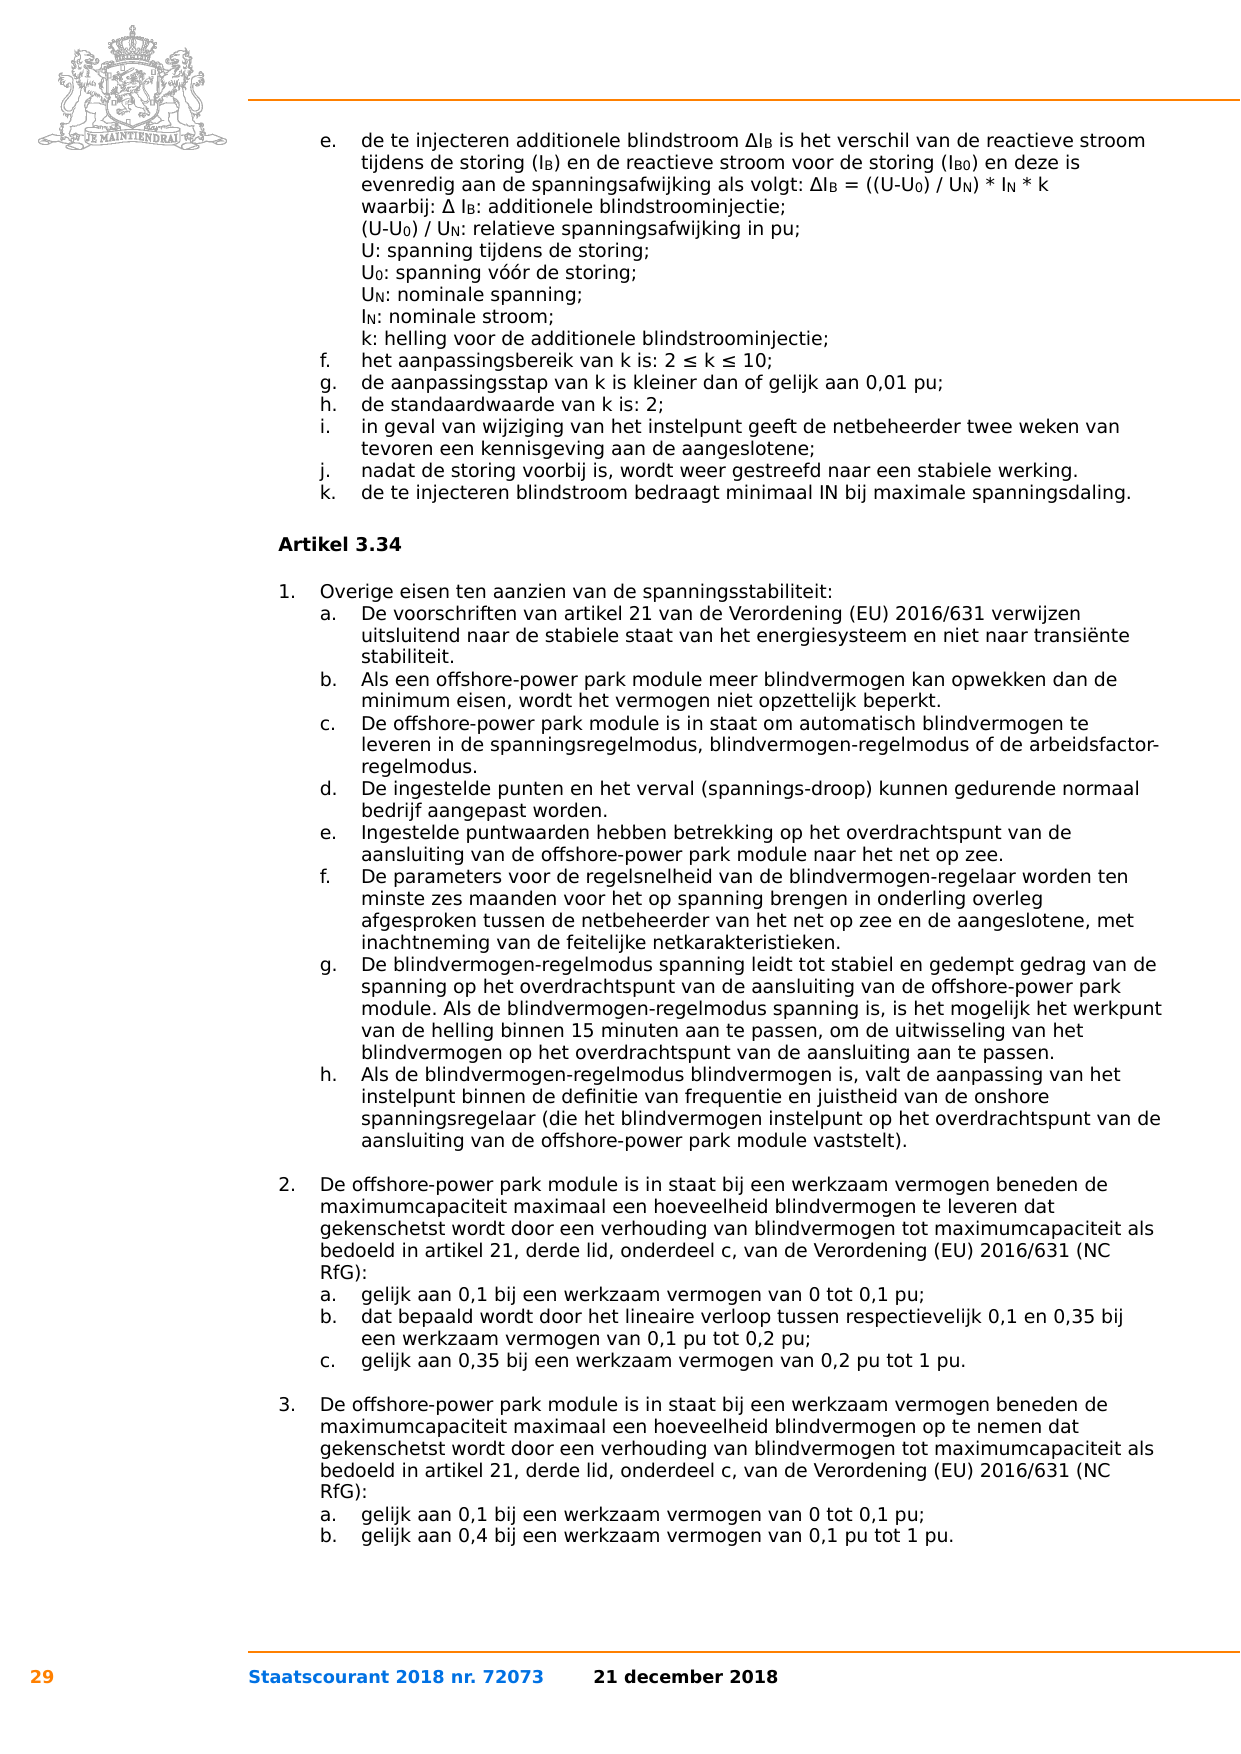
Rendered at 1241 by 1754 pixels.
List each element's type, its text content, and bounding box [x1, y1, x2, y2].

text i. in geval van wijziging van het instelpunt geeft de netbeheerder twee weken van tevoren een kennisgeving aan de aangeslotene; [319, 416, 1163, 459]
text g. de aanpassingsstap van k is kleiner dan of gelijk aan 0,01 pu; [319, 372, 1163, 394]
text b. gelijk aan 0,4 bij een werkzaam vermogen van 0,1 pu tot 1 pu. [319, 1525, 1163, 1547]
text k. de te injecteren blindstroom bedraagt minimaal IN bij maximale spanningsdaling. [319, 482, 1163, 503]
text h. de standaardwaarde van k is: 2; [319, 394, 1163, 416]
text h. Als de blindvermogen-regelmodus blindvermogen is, valt de aanpassing van het instelpunt binnen de definitie van frequentie en juistheid van de onshore spanningsregelaar (die het blindvermogen instelpunt op het overdrachtspunt van de aansluiting van de offshore-power park module vaststelt). [319, 1064, 1163, 1152]
text (U-U0) / UN: relatieve spanningsafwijking in pu; [361, 218, 1163, 240]
text 1. Overige eisen ten aanzien van de spanningsstabiliteit: [278, 581, 1163, 602]
text a. gelijk aan 0,1 bij een werkzaam vermogen van 0 tot 0,1 pu; [319, 1503, 1163, 1525]
text c. De offshore-power park module is in staat om automatisch blindvermogen te leveren in de spanningsregelmodus, blindvermogen-regelmodus of de arbeidsfactor-regelmodus. [319, 712, 1163, 778]
text d. De ingestelde punten en het verval (spannings-droop) kunnen gedurende normaal bedrijf aangepast worden. [319, 778, 1163, 822]
text j. nadat de storing voorbij is, wordt weer gestreefd naar een stabiele werking. [319, 459, 1163, 482]
text U0: spanning vóór de storing; [361, 262, 1163, 284]
text b. Als een offshore-power park module meer blindvermogen kan opwekken dan de minimum eisen, wordt het vermogen niet opzettelijk beperkt. [319, 668, 1163, 712]
text e. Ingestelde puntwaarden hebben betrekking op het overdrachtspunt van de aansluiting van de offshore-power park module naar het net op zee. [319, 822, 1163, 866]
text g. De blindvermogen-regelmodus spanning leidt tot stabiel en gedempt gedrag van de spanning op het overdrachtspunt van de aansluiting van de offshore-power park module. Als de blindvermogen-regelmodus spanning is, is het mogelijk het werkpunt van de helling binnen 15 minuten aan te passen, om de uitwisseling van het blindvermogen op het overdrachtspunt van de aansluiting aan te passen. [319, 954, 1163, 1064]
text a. gelijk aan 0,1 bij een werkzaam vermogen van 0 tot 0,1 pu; [319, 1284, 1163, 1306]
text e. de te injecteren additionele blindstroom ΔIB is het verschil van de reactieve stroom tijdens de storing (IB) en de reactieve stroom voor de storing (IB0) en deze is evenredig aan de spanningsafwijking als volgt: ΔIB = ((U-U0) / UN) * IN * k [319, 130, 1163, 196]
text c. gelijk aan 0,35 bij een werkzaam vermogen van 0,2 pu tot 1 pu. [319, 1350, 1163, 1372]
text IN: nominale stroom; [361, 306, 1163, 328]
text 3. De offshore-power park module is in staat bij een werkzaam vermogen beneden de maximumcapaciteit maximaal een hoeveelheid blindvermogen op te nemen dat gekenschetst wordt door een verhouding van blindvermogen tot maximumcapaciteit als bedoeld in artikel 21, derde lid, onderdeel c, van de Verordening (EU) 2016/631 (NC RfG): [278, 1393, 1163, 1503]
text UN: nominale spanning; [361, 284, 1163, 306]
text k: helling voor de additionele blindstroominjectie; [361, 328, 1163, 350]
text 2. De offshore-power park module is in staat bij een werkzaam vermogen beneden de maximumcapaciteit maximaal een hoeveelheid blindvermogen te leveren dat gekenschetst wordt door een verhouding van blindvermogen tot maximumcapaciteit als bedoeld in artikel 21, derde lid, onderdeel c, van de Verordening (EU) 2016/631 (NC RfG): [278, 1174, 1163, 1284]
text waarbij: Δ IB: additionele blindstroominjectie; [361, 196, 1163, 218]
text b. dat bepaald wordt door het lineaire verloop tussen respectievelijk 0,1 en 0,35 bij een werkzaam vermogen van 0,1 pu tot 0,2 pu; [319, 1306, 1163, 1350]
text f. De parameters voor de regelsnelheid van de blindvermogen-regelaar worden ten minste zes maanden voor het op spanning brengen in onderling overleg afgesproken tussen de netbeheerder van het net op zee en de aangeslotene, met inachtneming van de feitelijke netkarakteristieken. [319, 866, 1163, 954]
text a. De voorschriften van artikel 21 van de Verordening (EU) 2016/631 verwijzen uitsluitend naar de stabiele staat van het energiesysteem en niet naar transiënte stabiliteit. [319, 602, 1163, 668]
subtitle Artikel 3.34 [278, 533, 1163, 556]
text f. het aanpassingsbereik van k is: 2 ≤ k ≤ 10; [319, 350, 1163, 372]
text U: spanning tijdens de storing; [361, 240, 1163, 262]
picture [38, 25, 227, 150]
